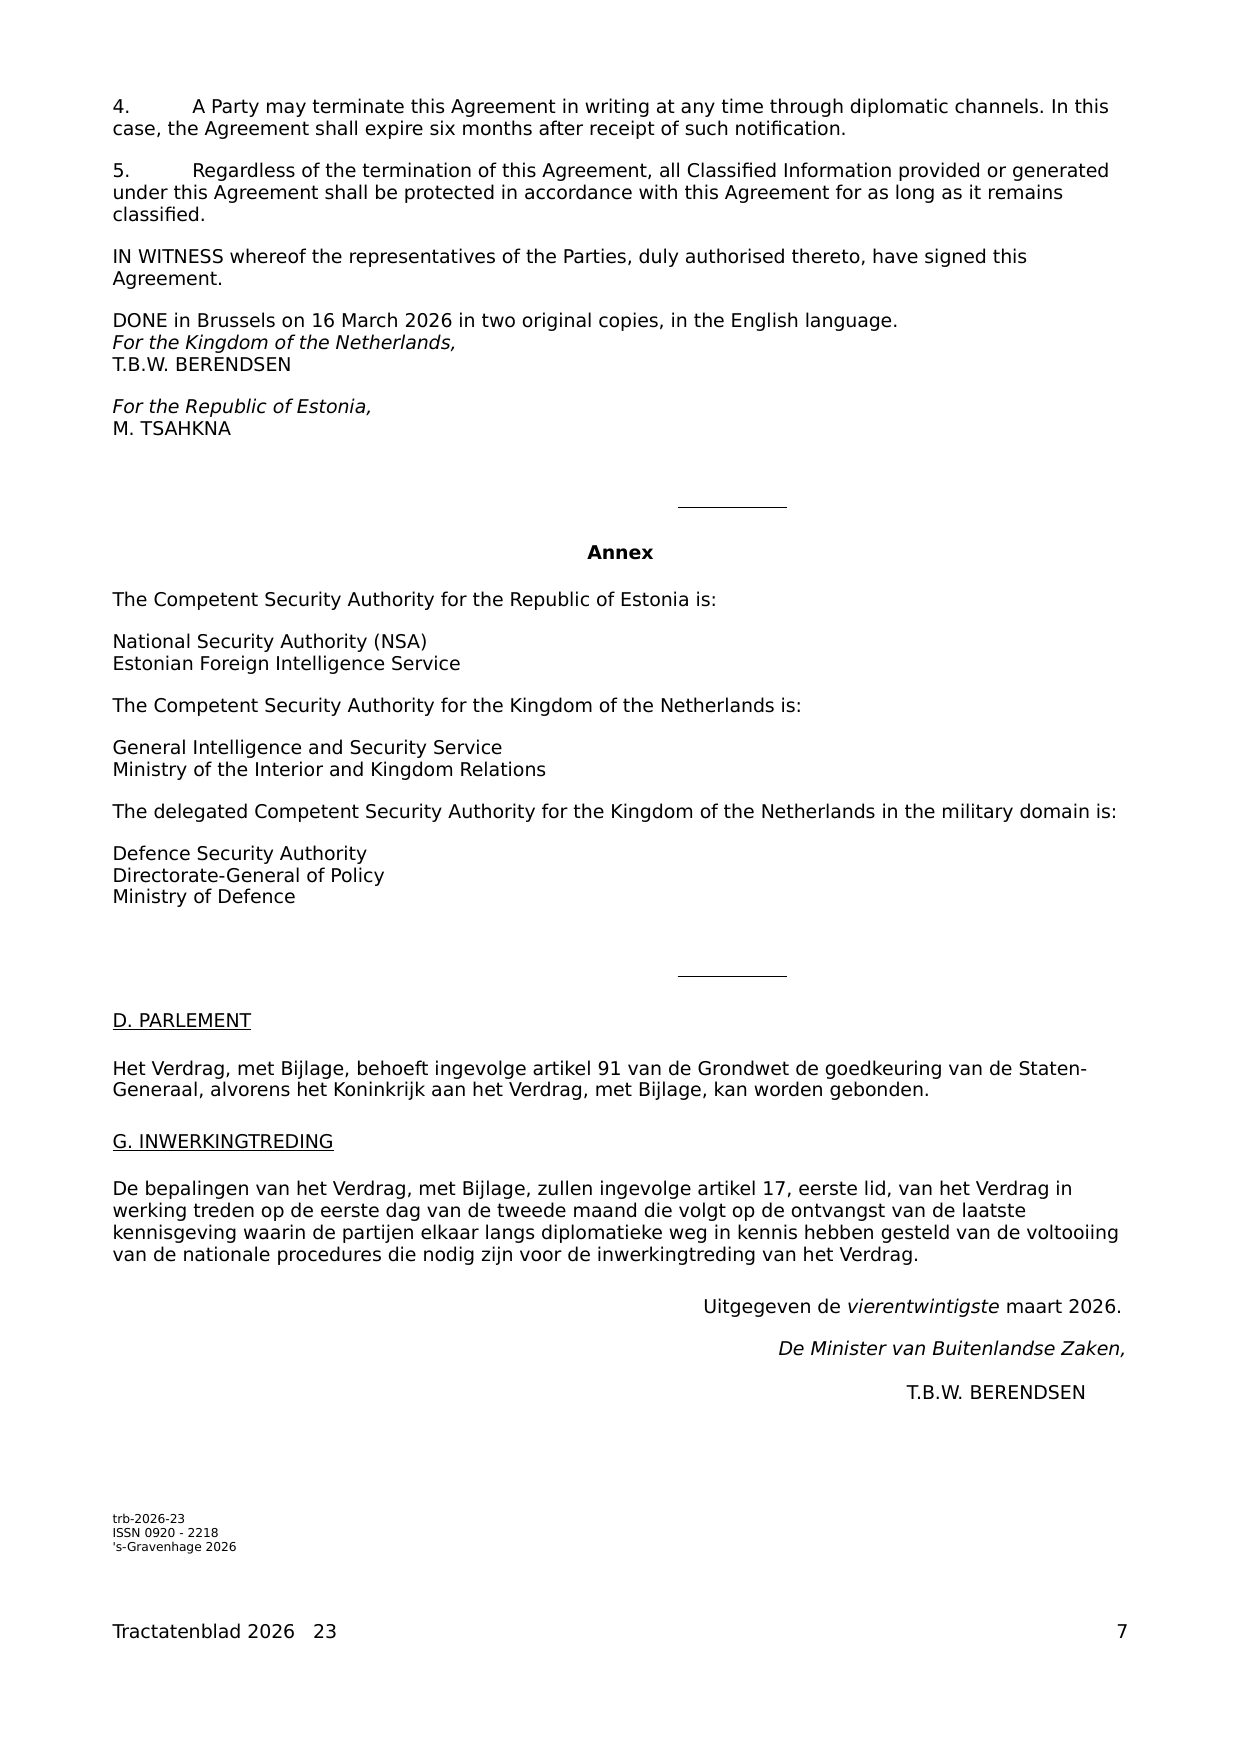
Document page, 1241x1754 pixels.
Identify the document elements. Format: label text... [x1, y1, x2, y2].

text trb-2026-23 [112, 1512, 346, 1526]
text For the Kingdom of the Netherlands, T.B.W. BERENDSEN [112, 332, 1128, 376]
text De Minister van Buitenlandse Zaken, T.B.W. BERENDSEN [112, 1338, 1128, 1404]
text Ministry of the Interior and Kingdom Relations [112, 758, 1128, 781]
text IN WITNESS whereof the representatives of the Parties, duly authorised thereto, have signed this Agreement. [112, 246, 1128, 290]
text 5. Regardless of the termination of this Agreement, all Classified Information provided or generated under this Agreement shall be protected in accordance with this Agreement for as long as it remains classified. [112, 160, 1128, 226]
text DONE in Brussels on 16 March 2026 in two original copies, in the English language. [112, 310, 1128, 332]
text The Competent Security Authority for the Republic of Estonia is: [112, 589, 1128, 611]
text 's-Gravenhage 2026 [112, 1540, 346, 1554]
text Defence Security Authority [112, 842, 1128, 864]
text Estonian Foreign Intelligence Service [112, 653, 1128, 674]
text Directorate-General of Policy [112, 864, 1128, 886]
text The Competent Security Authority for the Kingdom of the Netherlands is: [112, 694, 1128, 717]
text 4. A Party may terminate this Agreement in writing at any time through diplomatic channels. In this case, the Agreement shall expire six months after receipt of such notification. [112, 96, 1128, 140]
text General Intelligence and Security Service [112, 737, 1128, 758]
text For the Republic of Estonia, M. TSAHKNA [112, 396, 1128, 440]
subtitle G. INWERKINGTREDING [112, 1131, 1128, 1153]
text ISSN 0920 - 2218 [112, 1526, 346, 1540]
text Het Verdrag, met Bijlage, behoeft ingevolge artikel 91 van de Grondwet de goedkeuring van de Staten-Generaal, alvorens het Koninkrijk aan het Verdrag, met Bijlage, kan worden gebonden. [112, 1057, 1128, 1101]
text Uitgegeven de vierentwintigste maart 2026. [112, 1296, 1128, 1318]
subtitle Annex [112, 542, 1128, 564]
text Ministry of Defence [112, 886, 1128, 908]
subtitle D. PARLEMENT [112, 1010, 1128, 1032]
text De bepalingen van het Verdrag, met Bijlage, zullen ingevolge artikel 17, eerste lid, van het Verdrag in werking treden op de eerste dag van de tweede maand die volgt op de ontvangst van de laatste kennisgeving waarin de partijen elkaar langs diplomatieke weg in kennis hebben gesteld van de voltooiing van de nationale procedures die nodig zijn voor de inwerkingtreding van het Verdrag. [112, 1178, 1128, 1266]
text National Security Authority (NSA) [112, 631, 1128, 653]
text The delegated Competent Security Authority for the Kingdom of the Netherlands in the military domain is: [112, 801, 1128, 822]
